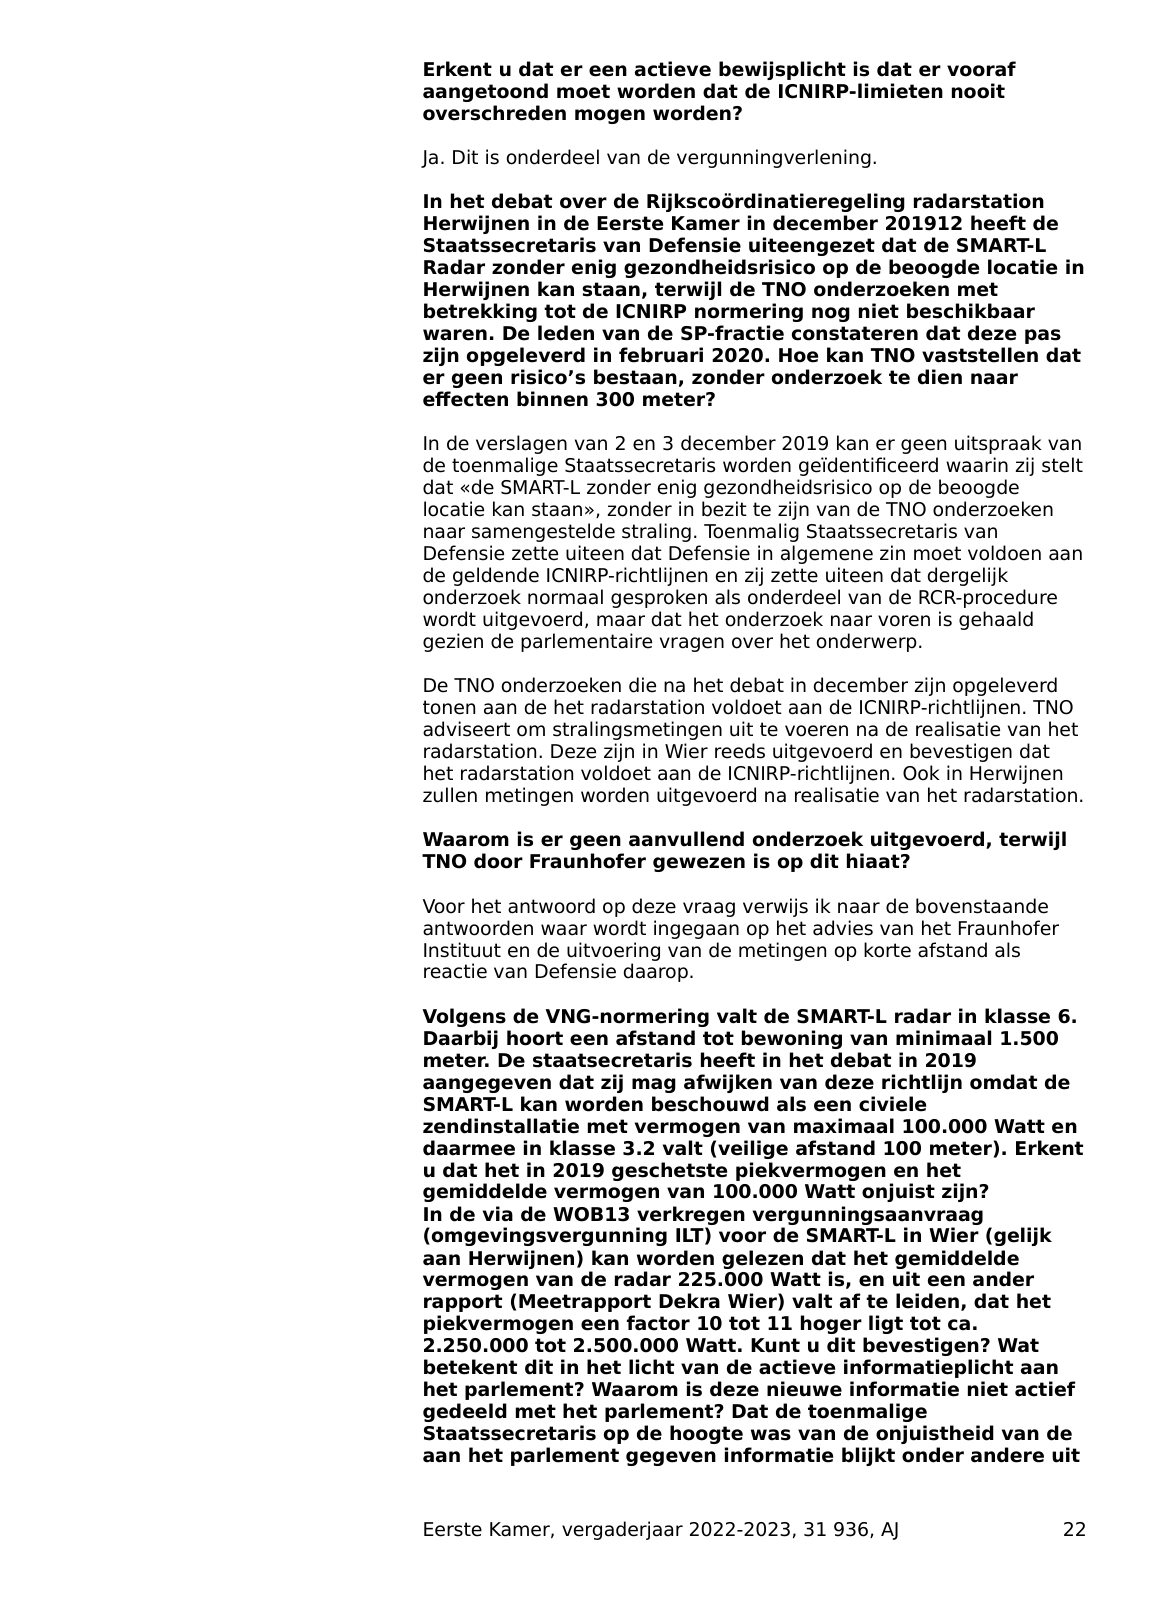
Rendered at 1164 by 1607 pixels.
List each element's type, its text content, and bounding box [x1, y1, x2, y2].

text Erkent u dat er een actieve bewijsplicht is dat er vooraf aangetoond moet worden dat de ICNIRP-limieten nooit overschreden mogen worden? [422, 59, 1087, 125]
text In de via de WOB13 verkregen vergunningsaanvraag (omgevingsvergunning ILT) voor de SMART-L in Wier (gelijk aan Herwijnen) kan worden gelezen dat het gemiddelde vermogen van de radar 225.000 Watt is, en uit een ander rapport (Meetrapport Dekra Wier) valt af te leiden, dat het piekvermogen een factor 10 tot 11 hoger ligt tot ca. 2.250.000 tot 2.500.000 Watt. Kunt u dit bevestigen? Wat betekent dit in het licht van de actieve informatieplicht aan het parlement? Waarom is deze nieuwe informatie niet actief gedeeld met het parlement? Dat de toenmalige Staatssecretaris op de hoogte was van de onjuistheid van de aan het parlement gegeven informatie blijkt onder andere uit [422, 1203, 1087, 1467]
text De TNO onderzoeken die na het debat in december zijn opgeleverd tonen aan de het radarstation voldoet aan de ICNIRP-richtlijnen. TNO adviseert om stralingsmetingen uit te voeren na de realisatie van het radarstation. Deze zijn in Wier reeds uitgevoerd en bevestigen dat het radarstation voldoet aan de ICNIRP-richtlijnen. Ook in Herwijnen zullen metingen worden uitgevoerd na realisatie van het radarstation. [422, 675, 1087, 807]
text Voor het antwoord op deze vraag verwijs ik naar de bovenstaande antwoorden waar wordt ingegaan op het advies van het Fraunhofer Instituut en de uitvoering van de metingen op korte afstand als reactie van Defensie daarop. [422, 896, 1087, 983]
text Ja. Dit is onderdeel van de vergunningverlening. [422, 147, 1087, 169]
text In de verslagen van 2 en 3 december 2019 kan er geen uitspraak van de toenmalige Staatssecretaris worden geïdentificeerd waarin zij stelt dat «de SMART-L zonder enig gezondheidsrisico op de beoogde locatie kan staan», zonder in bezit te zijn van de TNO onderzoeken naar samengestelde straling. Toenmalig Staatssecretaris van Defensie zette uiteen dat Defensie in algemene zin moet voldoen aan de geldende ICNIRP-richtlijnen en zij zette uiteen dat dergelijk onderzoek normaal gesproken als onderdeel van de RCR-procedure wordt uitgevoerd, maar dat het onderzoek naar voren is gehaald gezien de parlementaire vragen over het onderwerp. [422, 433, 1087, 653]
text Waarom is er geen aanvullend onderzoek uitgevoerd, terwijl TNO door Fraunhofer gewezen is op dit hiaat? [422, 829, 1087, 873]
text Volgens de VNG-normering valt de SMART-L radar in klasse 6. Daarbij hoort een afstand tot bewoning van minimaal 1.500 meter. De staatsecretaris heeft in het debat in 2019 aangegeven dat zij mag afwijken van deze richtlijn omdat de SMART-L kan worden beschouwd als een civiele zendinstallatie met vermogen van maximaal 100.000 Watt en daarmee in klasse 3.2 valt (veilige afstand 100 meter). Erkent u dat het in 2019 geschetste piekvermogen en het gemiddelde vermogen van 100.000 Watt onjuist zijn? [422, 1006, 1087, 1203]
text In het debat over de Rijkscoördinatieregeling radarstation Herwijnen in de Eerste Kamer in december 201912 heeft de Staatssecretaris van Defensie uiteengezet dat de SMART-L Radar zonder enig gezondheidsrisico op de beoogde locatie in Herwijnen kan staan, terwijl de TNO onderzoeken met betrekking tot de ICNIRP normering nog niet beschikbaar waren. De leden van de SP-fractie constateren dat deze pas zijn opgeleverd in februari 2020. Hoe kan TNO vaststellen dat er geen risico’s bestaan, zonder onderzoek te dien naar effecten binnen 300 meter? [422, 191, 1087, 411]
